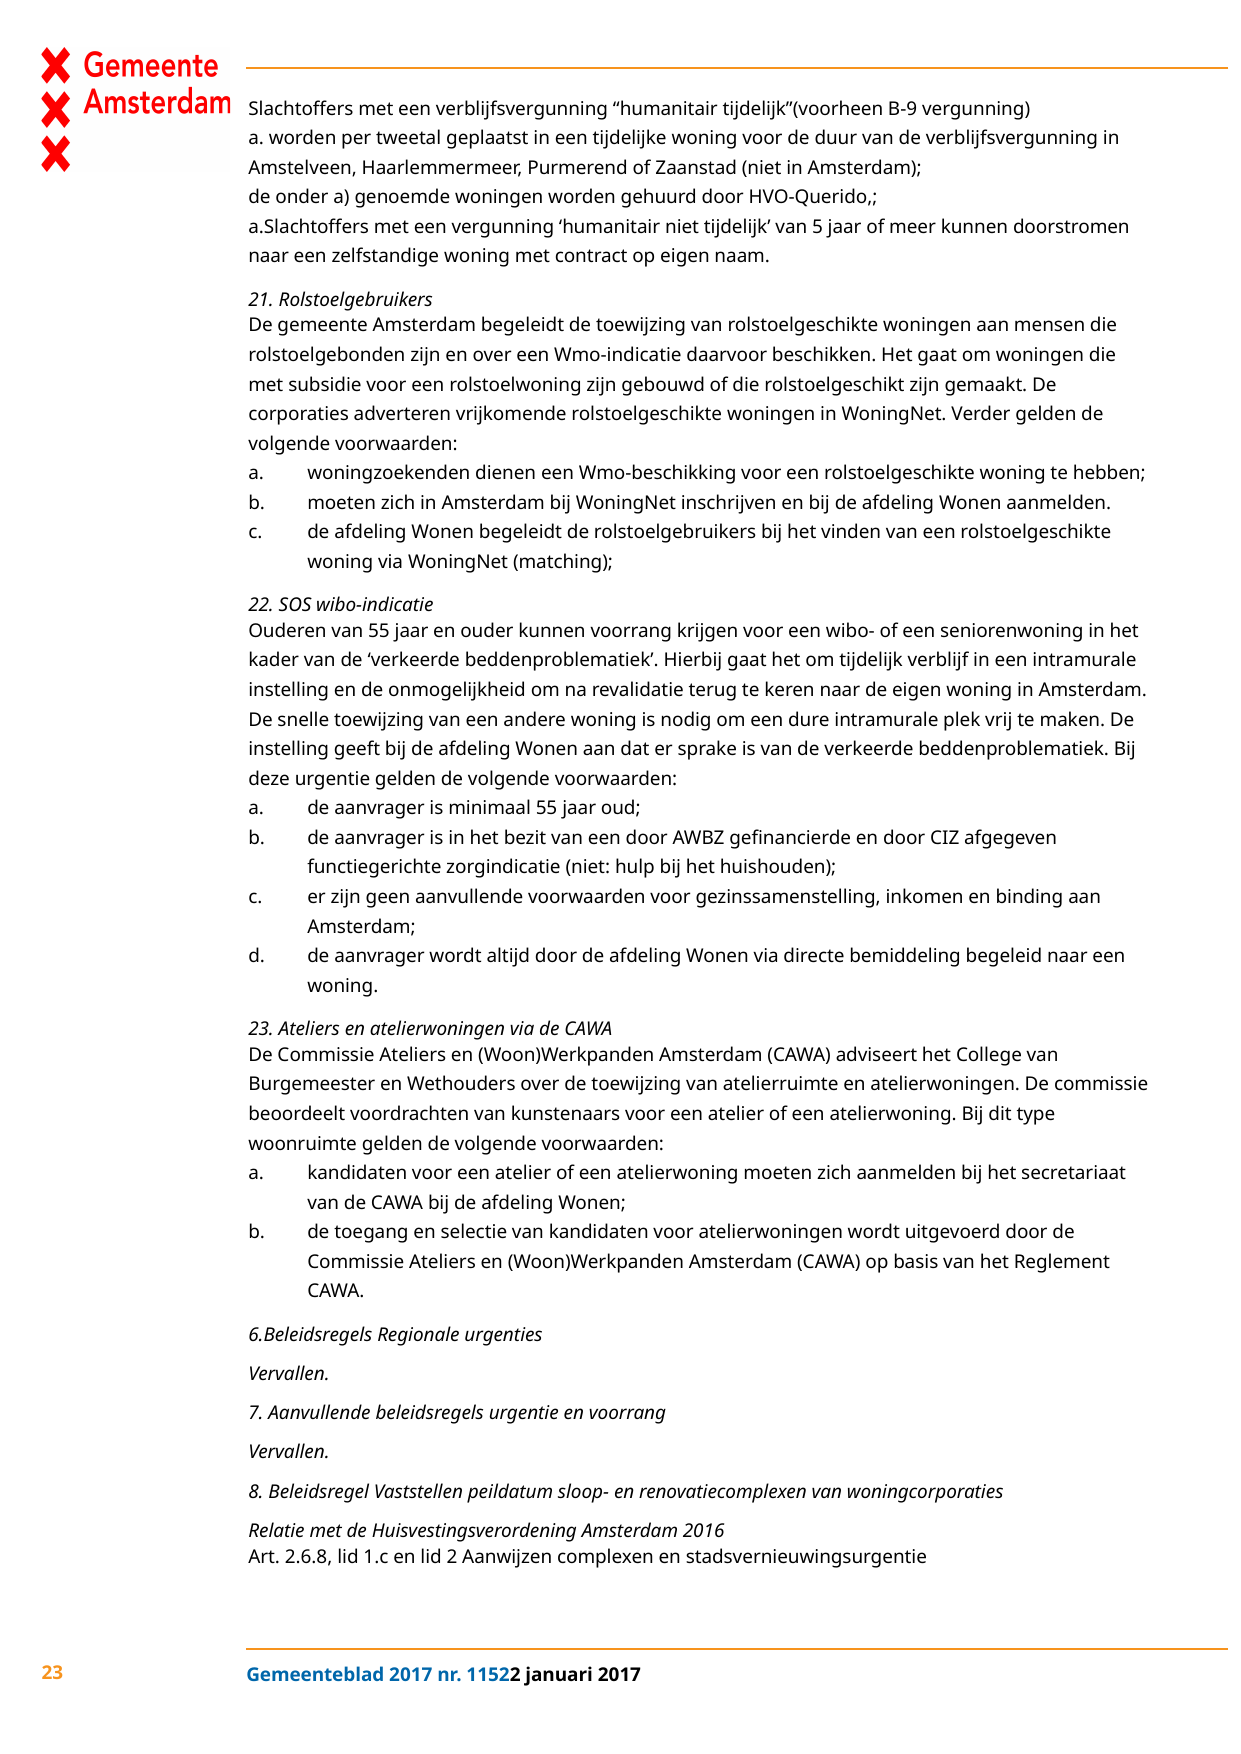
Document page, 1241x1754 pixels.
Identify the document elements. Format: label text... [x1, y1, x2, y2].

list er zijn geen aanvullende voorwaarden voor gezinssamenstelling, inkomen en binding aan Amsterdam; [248, 883, 1152, 939]
text De gemeente Amsterdam begeleidt de toewijzing van rolstoelgeschikte woningen aan mensen die rolstoelgebonden zijn en over een Wmo-indicatie daarvoor beschikken. Het gaat om woningen die met subsidie voor een rolstoelwoning zijn gebouwd of die rolstoelgeschikt zijn gemaakt. De corporaties adverteren vrijkomende rolstoelgeschikte woningen in WoningNet. Verder gelden de volgende voorwaarden: [248, 312, 1152, 456]
text Relatie met de Huisvestingsverordening Amsterdam 2016 [248, 1517, 1152, 1543]
list de afdeling Wonen begeleidt de rolstoelgebruikers bij het vinden van een rolstoelgeschikte woning via WoningNet (matching); [248, 519, 1152, 574]
text a.Slachtoffers met een vergunning ‘humanitair niet tijdelijk’ van 5 jaar of meer kunnen doorstromen naar een zelfstandige woning met contract op eigen naam. [248, 213, 1152, 268]
list de aanvrager is in het bezit van een door AWBZ gefinancierde en door CIZ afgegeven functiegerichte zorgindicatie (niet: hulp bij het huishouden); [248, 824, 1152, 879]
text Art. 2.6.8, lid 1.c en lid 2 Aanwijzen complexen en stadsvernieuwingsurgentie [248, 1543, 1152, 1568]
text De Commissie Ateliers en (Woon)Werkpanden Amsterdam (CAWA) adviseert het College van Burgemeester en Wethouders over de toewijzing van atelierruimte en atelierwoningen. De commissie beoordeelt voordrachten van kunstenaars voor een atelier of een atelierwoning. Bij dit type woonruimte gelden de volgende voorwaarden: [248, 1041, 1152, 1155]
list de aanvrager wordt altijd door de afdeling Wonen via directe bemiddeling begeleid naar een woning. [248, 942, 1152, 998]
text 23. Ateliers en atelierwoningen via de CAWA [248, 1015, 1152, 1041]
list de aanvrager is minimaal 55 jaar oud; [248, 794, 1152, 820]
list kandidaten voor een atelier of een atelierwoning moeten zich aanmelden bij het secretariaat van de CAWA bij de afdeling Wonen; [248, 1159, 1152, 1214]
text Vervallen. [248, 1438, 1152, 1464]
text Slachtoffers met een verblijfsvergunning “humanitair tijdelijk”(voorheen B-9 vergunning) [248, 95, 1152, 121]
text 7. Aanvullende beleidsregels urgentie en voorrang [248, 1399, 1152, 1425]
text Ouderen van 55 jaar en ouder kunnen voorrang krijgen voor een wibo- of een seniorenwoning in het kader van de ‘verkeerde beddenproblematiek’. Hierbij gaat het om tijdelijk verblijf in een intramurale instelling en de onmogelijkheid om na revalidatie terug te keren naar de eigen woning in Amsterdam. De snelle toewijzing van een andere woning is nodig om een dure intramurale plek vrij te maken. De instelling geeft bij de afdeling Wonen aan dat er sprake is van de verkeerde beddenproblematiek. Bij deze urgentie gelden de volgende voorwaarden: [248, 617, 1152, 791]
text a. worden per tweetal geplaatst in een tijdelijke woning voor de duur van de verblijfsvergunning in Amstelveen, Haarlemmermeer, Purmerend of Zaanstad (niet in Amsterdam); [248, 124, 1152, 180]
text 21. Rolstoelgebruikers [248, 286, 1152, 312]
text 22. SOS wibo-indicatie [248, 591, 1152, 617]
text de onder a) genoemde woningen worden gehuurd door HVO-Querido,; [248, 183, 1152, 209]
list moeten zich in Amsterdam bij WoningNet inschrijven en bij de afdeling Wonen aanmelden. [248, 489, 1152, 515]
text 6.Beleidsregels Regionale urgenties [248, 1321, 1152, 1346]
list de toegang en selectie van kandidaten voor atelierwoningen wordt uitgevoerd door de Commissie Ateliers en (Woon)Werkpanden Amsterdam (CAWA) op basis van het Reglement CAWA. [248, 1218, 1152, 1303]
picture [41, 47, 231, 172]
text Vervallen. [248, 1360, 1152, 1386]
list woningzoekenden dienen een Wmo-beschikking voor een rolstoelgeschikte woning te hebben; [248, 459, 1152, 485]
text 8. Beleidsregel Vaststellen peildatum sloop- en renovatiecomplexen van woningcorporaties [248, 1478, 1152, 1503]
